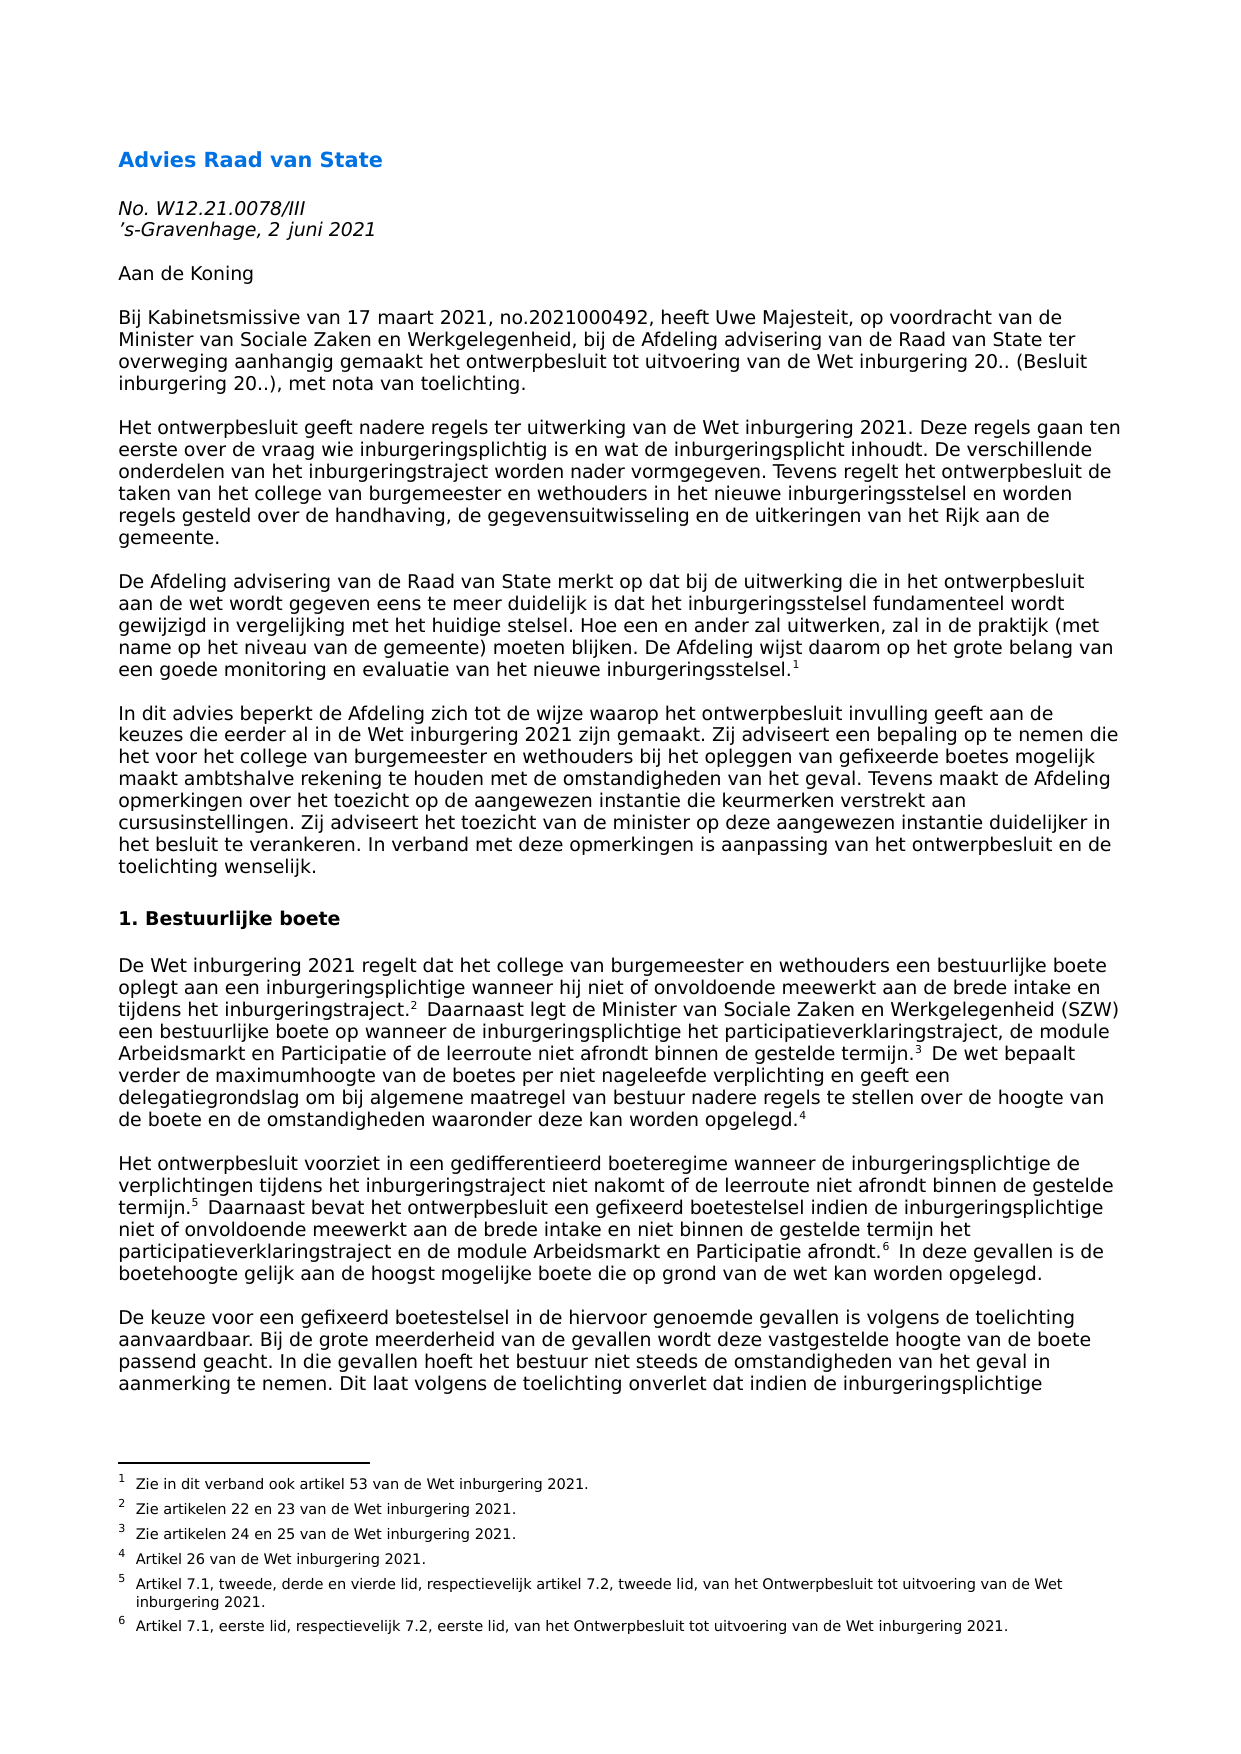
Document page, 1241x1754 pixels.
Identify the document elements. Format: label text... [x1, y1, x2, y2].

text De Afdeling advisering van de Raad van State merkt op dat bij de uitwerking die in het ontwerpbesluit aan de wet wordt gegeven eens te meer duidelijk is dat het inburgeringsstelsel fundamenteel wordt gewijzigd in vergelijking met het huidige stelsel. Hoe een en ander zal uitwerken, zal in de praktijk (met name op het niveau van de gemeente) moeten blijken. De Afdeling wijst daarom op het grote belang van een goede monitoring en evaluatie van het nieuwe inburgeringsstelsel. [118, 571, 1122, 681]
text Artikel 26 van de Wet inburgering 2021. [118, 1547, 1122, 1569]
text Artikel 7.1, tweede, derde en vierde lid, respectievelijk artikel 7.2, tweede lid, van het Ontwerpbesluit tot uitvoering van de Wet inburgering 2021. [118, 1572, 1122, 1611]
text Het ontwerpbesluit geeft nadere regels ter uitwerking van de Wet inburgering 2021. Deze regels gaan ten eerste over de vraag wie inburgeringsplichtig is en wat de inburgeringsplicht inhoudt. De verschillende onderdelen van het inburgeringstraject worden nader vormgegeven. Tevens regelt het ontwerpbesluit de taken van het college van burgemeester en wethouders in het nieuwe inburgeringsstelsel en worden regels gesteld over de handhaving, de gegevensuitwisseling en de uitkeringen van het Rijk aan de gemeente. [118, 417, 1122, 549]
text No. W12.21.0078/III [118, 197, 1122, 219]
text Bij Kabinetsmissive van 17 maart 2021, no.2021000492, heeft Uwe Majesteit, op voordracht van de Minister van Sociale Zaken en Werkgelegenheid, bij de Afdeling advisering van de Raad van State ter overweging aanhangig gemaakt het ontwerpbesluit tot uitvoering van de Wet inburgering 20.. (Besluit inburgering 20..), met nota van toelichting. [118, 307, 1122, 395]
text ’s-Gravenhage, 2 juni 2021 [118, 219, 1122, 241]
text De Wet inburgering 2021 regelt dat het college van burgemeester en wethouders een bestuurlijke boete oplegt aan een inburgeringsplichtige wanneer hij niet of onvoldoende meewerkt aan de brede intake en tijdens het inburgeringstraject. Daarnaast legt de Minister van Sociale Zaken en Werkgelegenheid (SZW) een bestuurlijke boete op wanneer de inburgeringsplichtige het participatieverklaringstraject, de module Arbeidsmarkt en Participatie of de leerroute niet afrondt binnen de gestelde termijn. De wet bepaalt verder de maximumhoogte van de boetes per niet nageleefde verplichting en geeft een delegatiegrondslag om bij algemene maatregel van bestuur nadere regels te stellen over de hoogte van de boete en de omstandigheden waaronder deze kan worden opgelegd. [118, 955, 1122, 1131]
text Aan de Koning [118, 263, 1122, 285]
text Zie artikelen 22 en 23 van de Wet inburgering 2021. [118, 1497, 1122, 1519]
subtitle Advies Raad van State [118, 148, 1122, 172]
text Zie artikelen 24 en 25 van de Wet inburgering 2021. [118, 1522, 1122, 1544]
subtitle 1. Bestuurlijke boete [118, 908, 1122, 930]
text In dit advies beperkt de Afdeling zich tot de wijze waarop het ontwerpbesluit invulling geeft aan de keuzes die eerder al in de Wet inburgering 2021 zijn gemaakt. Zij adviseert een bepaling op te nemen die het voor het college van burgemeester en wethouders bij het opleggen van gefixeerde boetes mogelijk maakt ambtshalve rekening te houden met de omstandigheden van het geval. Tevens maakt de Afdeling opmerkingen over het toezicht op de aangewezen instantie die keurmerken verstrekt aan cursusinstellingen. Zij adviseert het toezicht van de minister op deze aangewezen instantie duidelijker in het besluit te verankeren. In verband met deze opmerkingen is aanpassing van het ontwerpbesluit en de toelichting wenselijk. [118, 702, 1122, 878]
text De keuze voor een gefixeerd boetestelsel in de hiervoor genoemde gevallen is volgens de toelichting aanvaardbaar. Bij de grote meerderheid van de gevallen wordt deze vastgestelde hoogte van de boete passend geacht. In die gevallen hoeft het bestuur niet steeds de omstandigheden van het geval in aanmerking te nemen. Dit laat volgens de toelichting onverlet dat indien de inburgeringsplichtige [118, 1307, 1122, 1394]
text Het ontwerpbesluit voorziet in een gedifferentieerd boeteregime wanneer de inburgeringsplichtige de verplichtingen tijdens het inburgeringstraject niet nakomt of de leerroute niet afrondt binnen de gestelde termijn. Daarnaast bevat het ontwerpbesluit een gefixeerd boetestelsel indien de inburgeringsplichtige niet of onvoldoende meewerkt aan de brede intake en niet binnen de gestelde termijn het participatieverklaringstraject en de module Arbeidsmarkt en Participatie afrondt. In deze gevallen is de boetehoogte gelijk aan de hoogst mogelijke boete die op grond van de wet kan worden opgelegd. [118, 1153, 1122, 1285]
text Artikel 7.1, eerste lid, respectievelijk 7.2, eerste lid, van het Ontwerpbesluit tot uitvoering van de Wet inburgering 2021. [118, 1614, 1122, 1636]
text Zie in dit verband ook artikel 53 van de Wet inburgering 2021. [118, 1472, 1122, 1494]
